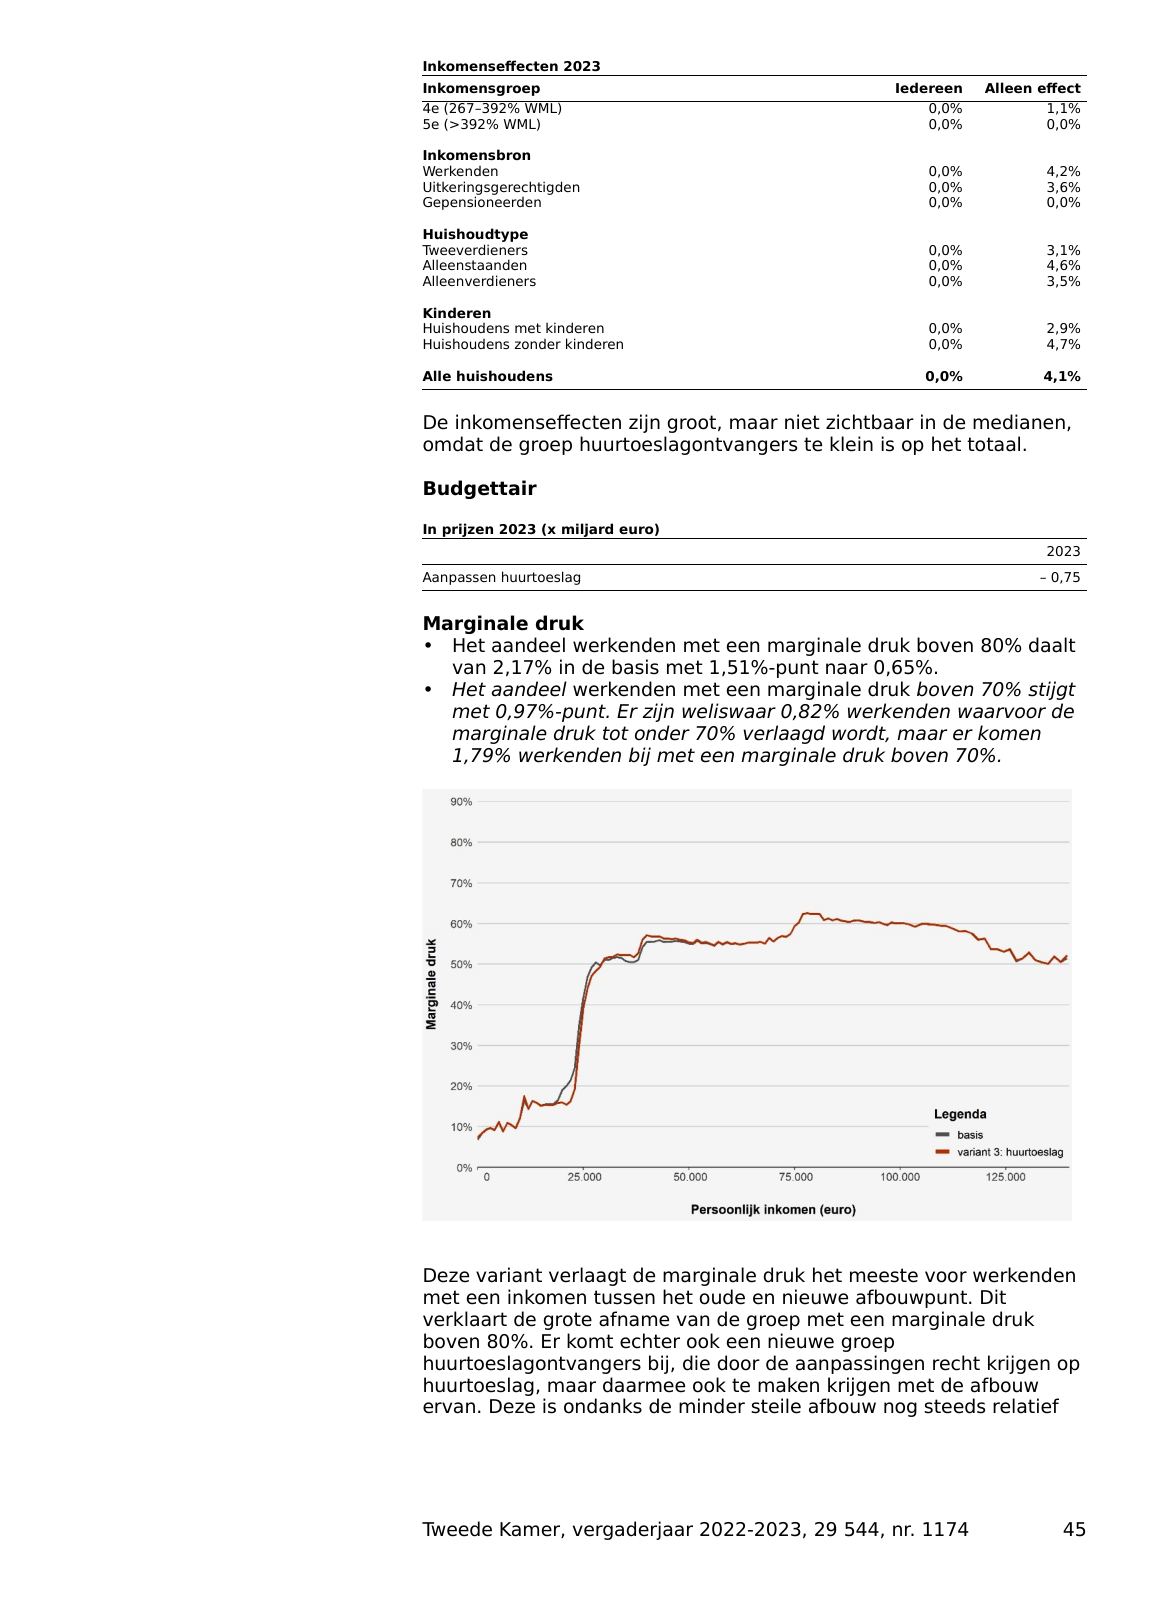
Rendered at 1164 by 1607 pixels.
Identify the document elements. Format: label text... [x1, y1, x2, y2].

table_cell 0,0% [850, 258, 968, 274]
table_cell 0,0% [850, 243, 968, 258]
table_cell Kinderen [422, 305, 850, 321]
table_cell 5e (>392% WML) [422, 117, 850, 132]
table_cell 1,1% [969, 102, 1087, 117]
table_cell 0,0% [850, 180, 968, 195]
table_cell 0,0% [850, 164, 968, 179]
table_cell 3,5% [969, 274, 1087, 290]
picture [422, 789, 1072, 1221]
table_cell 0,0% [850, 274, 968, 290]
table_cell – 0,75 [969, 565, 1087, 590]
table_cell Aanpassen huurtoeslag [422, 565, 968, 590]
table_cell [969, 290, 1087, 305]
table_cell 0,0% [850, 195, 968, 211]
table_cell 0,0% [850, 102, 968, 117]
table_cell [969, 353, 1087, 368]
table_cell [969, 133, 1087, 148]
table_cell [969, 211, 1087, 227]
table_cell Inkomensbron [422, 148, 850, 164]
table_cell [850, 211, 968, 227]
table_cell 0,0% [969, 117, 1087, 132]
table_cell 0,0% [850, 117, 968, 132]
table_cell Huishoudens zonder kinderen [422, 337, 850, 353]
table_cell [422, 133, 850, 148]
table_cell 3,6% [969, 180, 1087, 195]
table_header Inkomenseffecten 2023 [422, 59, 1087, 75]
table_cell Huishoudtype [422, 227, 850, 242]
table_cell 3,1% [969, 243, 1087, 258]
table_cell Alleenverdieners [422, 274, 850, 290]
table_cell [969, 227, 1087, 242]
table_cell [422, 353, 850, 368]
table_cell 2,9% [969, 321, 1087, 337]
table_cell [850, 305, 968, 321]
table_cell 0,0% [850, 321, 968, 337]
table_cell Alle huishoudens [422, 368, 850, 389]
table_cell Werkenden [422, 164, 850, 179]
table_cell 4,6% [969, 258, 1087, 274]
table_cell Inkomensgroep [422, 76, 850, 101]
table_cell 2023 [969, 539, 1087, 564]
text • Het aandeel werkenden met een marginale druk boven 70% stijgt met 0,97%-punt. Er zijn weliswaar 0,82% werkenden waarvoor de marginale druk tot onder 70% verlaagd wordt, maar er komen 1,79% werkenden bij met een marginale druk boven 70%. [422, 679, 1087, 767]
text De inkomenseffecten zijn groot, maar niet zichtbaar in de medianen, omdat de groep huurtoeslagontvangers te klein is op het totaal. [422, 412, 1087, 456]
table_cell [422, 539, 968, 564]
table_cell [850, 290, 968, 305]
table_cell 4,1% [969, 368, 1087, 389]
text Deze variant verlaagt de marginale druk het meeste voor werkenden met een inkomen tussen het oude en nieuwe afbouwpunt. Dit verklaart de grote afname van de groep met een marginale druk boven 80%. Er komt echter ook een nieuwe groep huurtoeslagontvangers bij, die door de aanpassingen recht krijgen op huurtoeslag, maar daarmee ook te maken krijgen met de afbouw ervan. Deze is ondanks de minder steile afbouw nog steeds relatief [422, 1264, 1087, 1418]
subtitle Marginale druk [422, 613, 1087, 635]
table_cell [422, 211, 850, 227]
table_cell Alleen effect [969, 76, 1087, 101]
text • Het aandeel werkenden met een marginale druk boven 80% daalt van 2,17% in de basis met 1,51%-punt naar 0,65%. [422, 635, 1087, 679]
table_header In prijzen 2023 (x miljard euro) [422, 522, 1087, 538]
table_cell 4,7% [969, 337, 1087, 353]
table_cell Huishoudens met kinderen [422, 321, 850, 337]
table_cell 4e (267–392% WML) [422, 102, 850, 117]
table_cell 0,0% [850, 368, 968, 389]
table_cell [850, 227, 968, 242]
table_cell Uitkeringsgerechtigden [422, 180, 850, 195]
table_cell [850, 353, 968, 368]
table_cell 0,0% [969, 195, 1087, 211]
table_cell Tweeverdieners [422, 243, 850, 258]
table_cell Gepensioneerden [422, 195, 850, 211]
table_cell [850, 148, 968, 164]
table_cell [969, 148, 1087, 164]
table_cell Iedereen [850, 76, 968, 101]
table_cell [422, 290, 850, 305]
table_cell 4,2% [969, 164, 1087, 179]
table_cell Alleenstaanden [422, 258, 850, 274]
table_cell [969, 305, 1087, 321]
subtitle Budgettair [422, 478, 1087, 500]
table_cell [850, 133, 968, 148]
table_cell 0,0% [850, 337, 968, 353]
